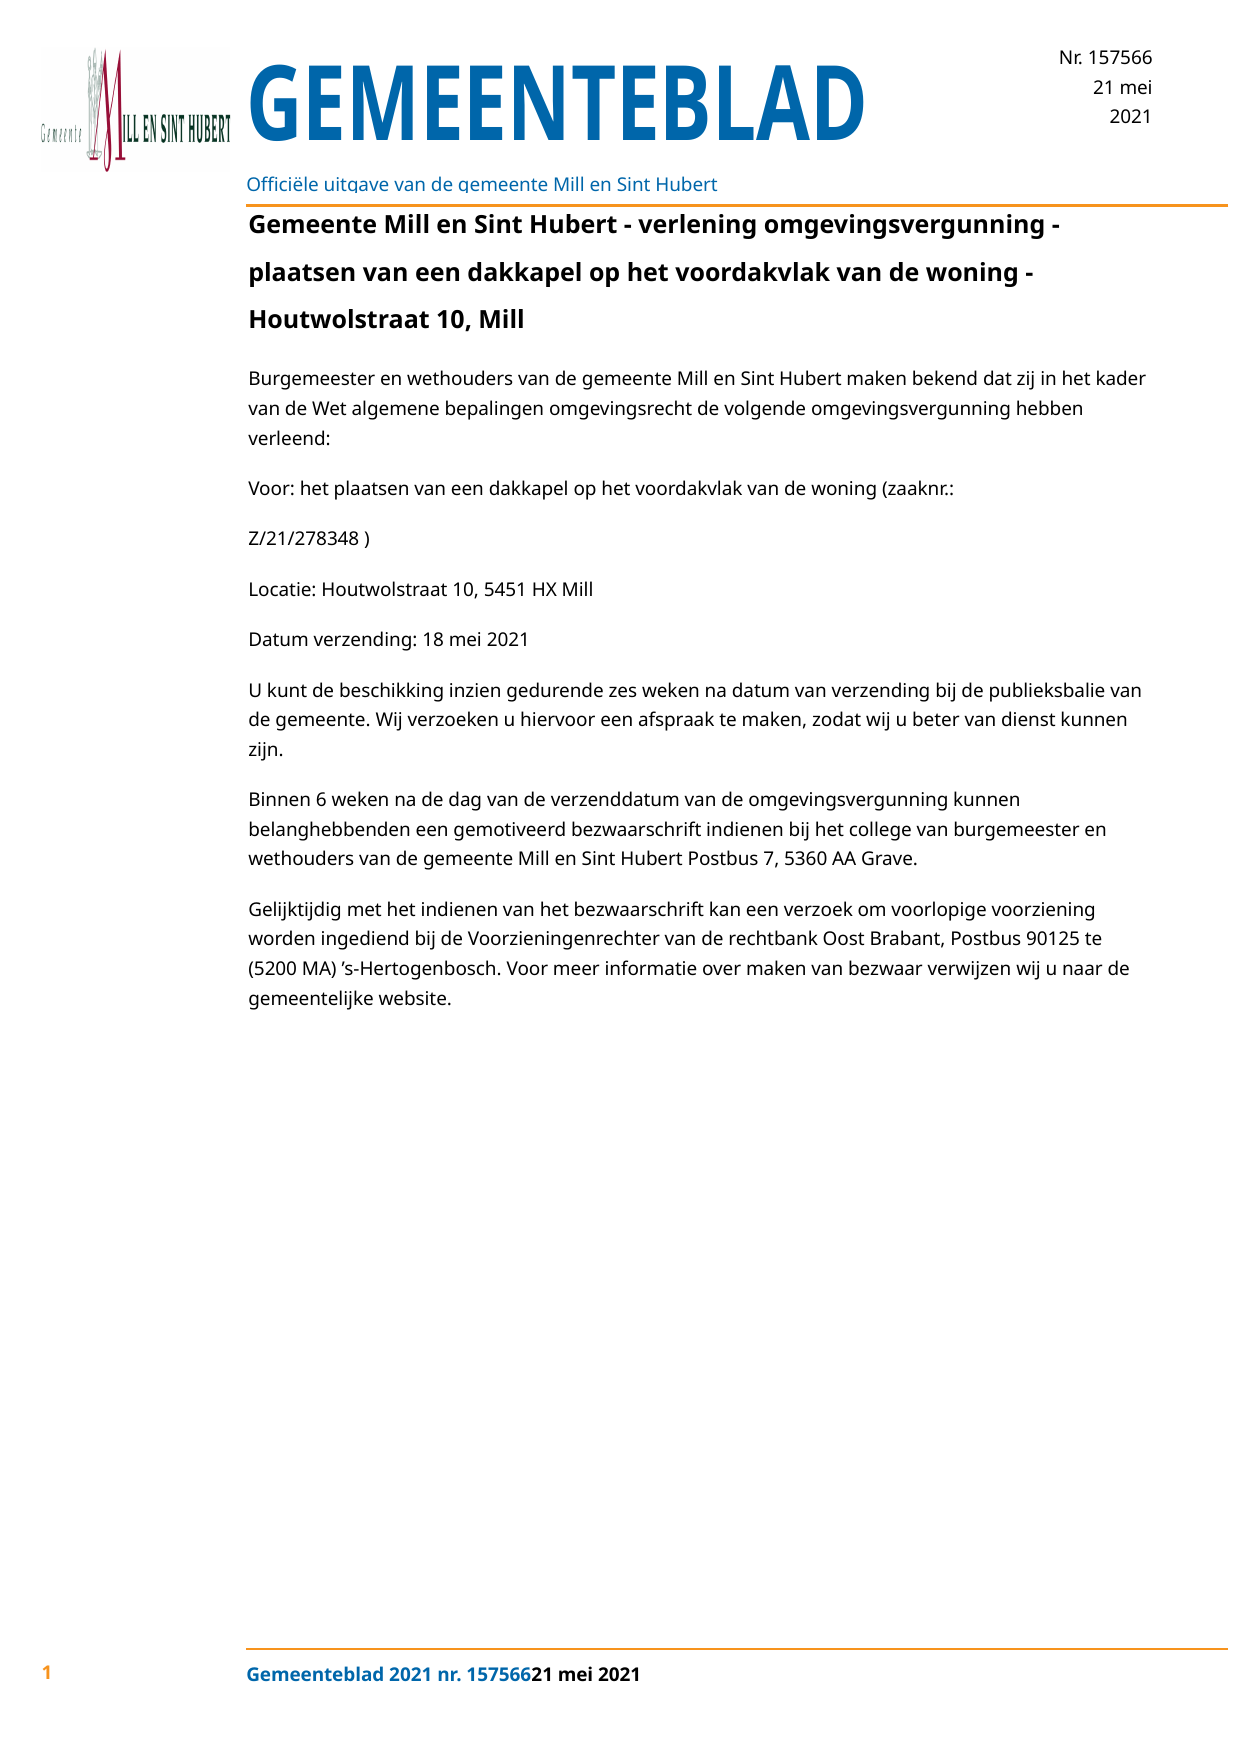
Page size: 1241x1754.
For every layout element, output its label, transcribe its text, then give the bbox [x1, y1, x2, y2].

picture [41, 47, 231, 172]
text Binnen 6 weken na de dag van de verzenddatum van de omgevingsvergunning kunnen belanghebbenden een gemotiveerd bezwaarschrift indienen bij het college van burgemeester en wethouders van de gemeente Mill en Sint Hubert Postbus 7, 5360 AA Grave. [248, 786, 1152, 871]
text U kunt de beschikking inzien gedurende zes weken na datum van verzending bij de publieksbalie van de gemeente. Wij verzoeken u hiervoor een afspraak te maken, zodat wij u beter van dienst kunnen zijn. [248, 677, 1152, 762]
text Voor: het plaatsen van een dakkapel op het voordakvlak van de woning (zaaknr.: [248, 475, 1152, 501]
text Z/21/278348 ) [248, 526, 1152, 551]
text Locatie: Houtwolstraat 10, 5451 HX Mill [248, 576, 1152, 602]
text Datum verzending: 18 mei 2021 [248, 626, 1152, 652]
text Gemeente Mill en Sint Hubert - verlening omgevingsvergunning - plaatsen van een dakkapel op het voordakvlak van de woning - Houtwolstraat 10, Mill [248, 207, 1152, 336]
text Burgemeester en wethouders van de gemeente Mill en Sint Hubert maken bekend dat zij in het kader van de Wet algemene bepalingen omgevingsrecht de volgende omgevingsvergunning hebben verleend: [248, 366, 1152, 450]
text Gelijktijdig met het indienen van het bezwaarschrift kan een verzoek om voorlopige voorziening worden ingediend bij de Voorzieningenrechter van de rechtbank Oost Brabant, Postbus 90125 te (5200 MA) ’s-Hertogenbosch. Voor meer informatie over maken van bezwaar verwijzen wij u naar de gemeentelijke website. [248, 896, 1152, 1010]
